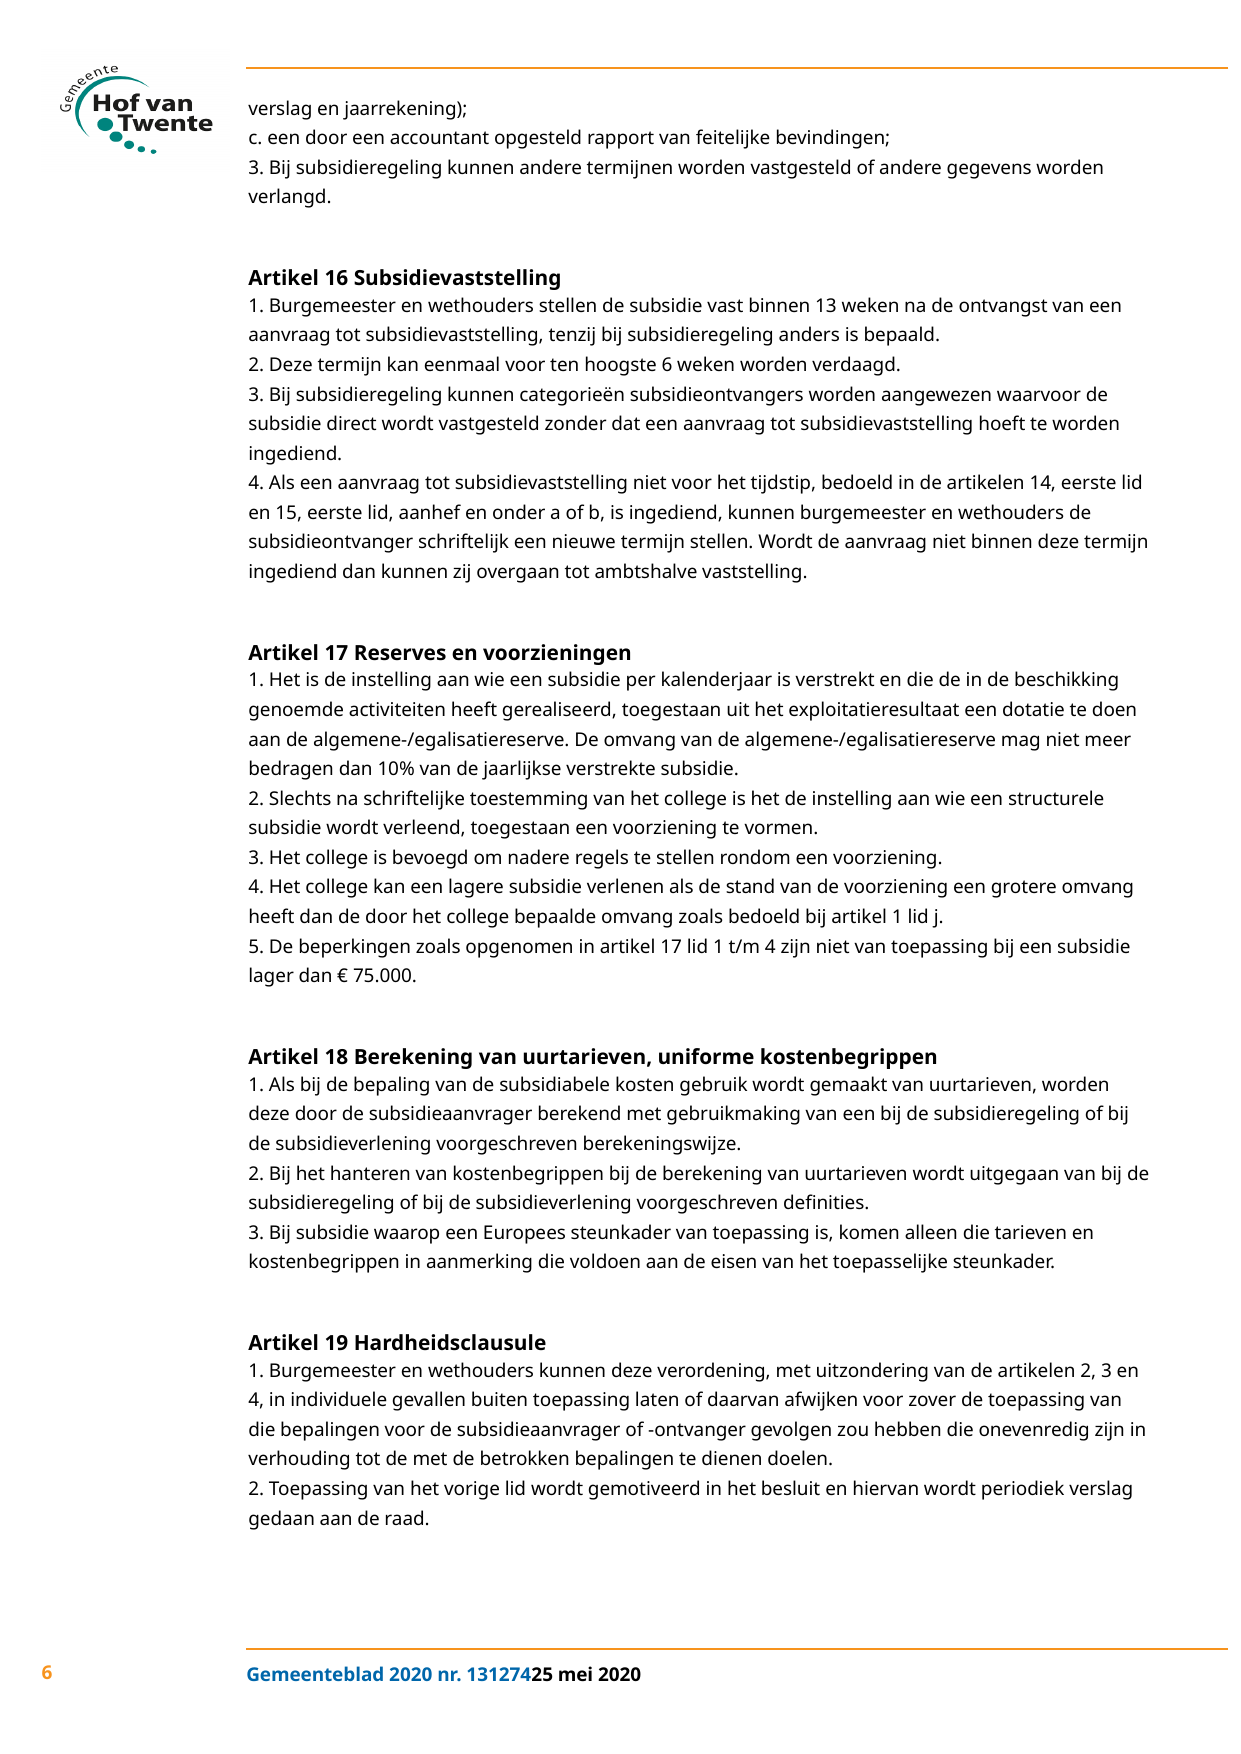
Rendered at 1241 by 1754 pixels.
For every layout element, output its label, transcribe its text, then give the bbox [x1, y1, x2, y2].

text 2. Toepassing van het vorige lid wordt gemotiveerd in het besluit en hiervan wordt periodiek verslag gedaan aan de raad. [248, 1475, 1152, 1531]
text 2. Bij het hanteren van kostenbegrippen bij de berekening van uurtarieven wordt uitgegaan van bij de subsidieregeling of bij de subsidieverlening voorgeschreven definities. [248, 1160, 1152, 1215]
text 5. De beperkingen zoals opgenomen in artikel 17 lid 1 t/m 4 zijn niet van toepassing bij een subsidie lager dan € 75.000. [248, 933, 1152, 988]
text c. een door een accountant opgesteld rapport van feitelijke bevindingen; [248, 124, 1152, 150]
text 4. Het college kan een lagere subsidie verlenen als de stand van de voorziening een grotere omvang heeft dan de door het college bepaalde omvang zoals bedoeld bij artikel 1 lid j. [248, 874, 1152, 929]
text 3. Bij subsidie waarop een Europees steunkader van toepassing is, komen alleen die tarieven en kostenbegrippen in aanmerking die voldoen aan de eisen van het toepasselijke steunkader. [248, 1219, 1152, 1274]
text Artikel 18 Berekening van uurtarieven, uniforme kostenbegrippen [248, 1042, 1152, 1071]
text Artikel 16 Subsidievaststelling [248, 263, 1152, 292]
text 2. Slechts na schriftelijke toestemming van het college is het de instelling aan wie een structurele subsidie wordt verleend, toegestaan een voorziening te vormen. [248, 785, 1152, 840]
text 1. Burgemeester en wethouders stellen de subsidie vast binnen 13 weken na de ontvangst van een aanvraag tot subsidievaststelling, tenzij bij subsidieregeling anders is bepaald. [248, 292, 1152, 347]
text 1. Het is de instelling aan wie een subsidie per kalenderjaar is verstrekt en die de in de beschikking genoemde activiteiten heeft gerealiseerd, toegestaan uit het exploitatieresultaat een dotatie te doen aan de algemene-/egalisatiereserve. De omvang van de algemene-/egalisatiereserve mag niet meer bedragen dan 10% van de jaarlijkse verstrekte subsidie. [248, 667, 1152, 781]
text 4. Als een aanvraag tot subsidievaststelling niet voor het tijdstip, bedoeld in de artikelen 14, eerste lid en 15, eerste lid, aanhef en onder a of b, is ingediend, kunnen burgemeester en wethouders de subsidieontvanger schriftelijk een nieuwe termijn stellen. Wordt de aanvraag niet binnen deze termijn ingediend dan kunnen zij overgaan tot ambtshalve vaststelling. [248, 469, 1152, 584]
text Artikel 17 Reserves en voorzieningen [248, 638, 1152, 667]
text 1. Als bij de bepaling van de subsidiabele kosten gebruik wordt gemaakt van uurtarieven, worden deze door de subsidieaanvrager berekend met gebruikmaking van een bij de subsidieregeling of bij de subsidieverlening voorgeschreven berekeningswijze. [248, 1071, 1152, 1156]
text Artikel 19 Hardheidsclausule [248, 1328, 1152, 1357]
text 2. Deze termijn kan eenmaal voor ten hoogste 6 weken worden verdaagd. [248, 351, 1152, 377]
picture [41, 47, 231, 172]
text 1. Burgemeester en wethouders kunnen deze verordening, met uitzondering van de artikelen 2, 3 en 4, in individuele gevallen buiten toepassing laten of daarvan afwijken voor zover de toepassing van die bepalingen voor de subsidieaanvrager of -ontvanger gevolgen zou hebben die onevenredig zijn in verhouding tot de met de betrokken bepalingen te dienen doelen. [248, 1357, 1152, 1471]
text verslag en jaarrekening); [248, 95, 1152, 121]
text 3. Het college is bevoegd om nadere regels te stellen rondom een voorziening. [248, 844, 1152, 870]
text 3. Bij subsidieregeling kunnen categorieën subsidieontvangers worden aangewezen waarvoor de subsidie direct wordt vastgesteld zonder dat een aanvraag tot subsidievaststelling hoeft te worden ingediend. [248, 381, 1152, 466]
text 3. Bij subsidieregeling kunnen andere termijnen worden vastgesteld of andere gegevens worden verlangd. [248, 154, 1152, 209]
